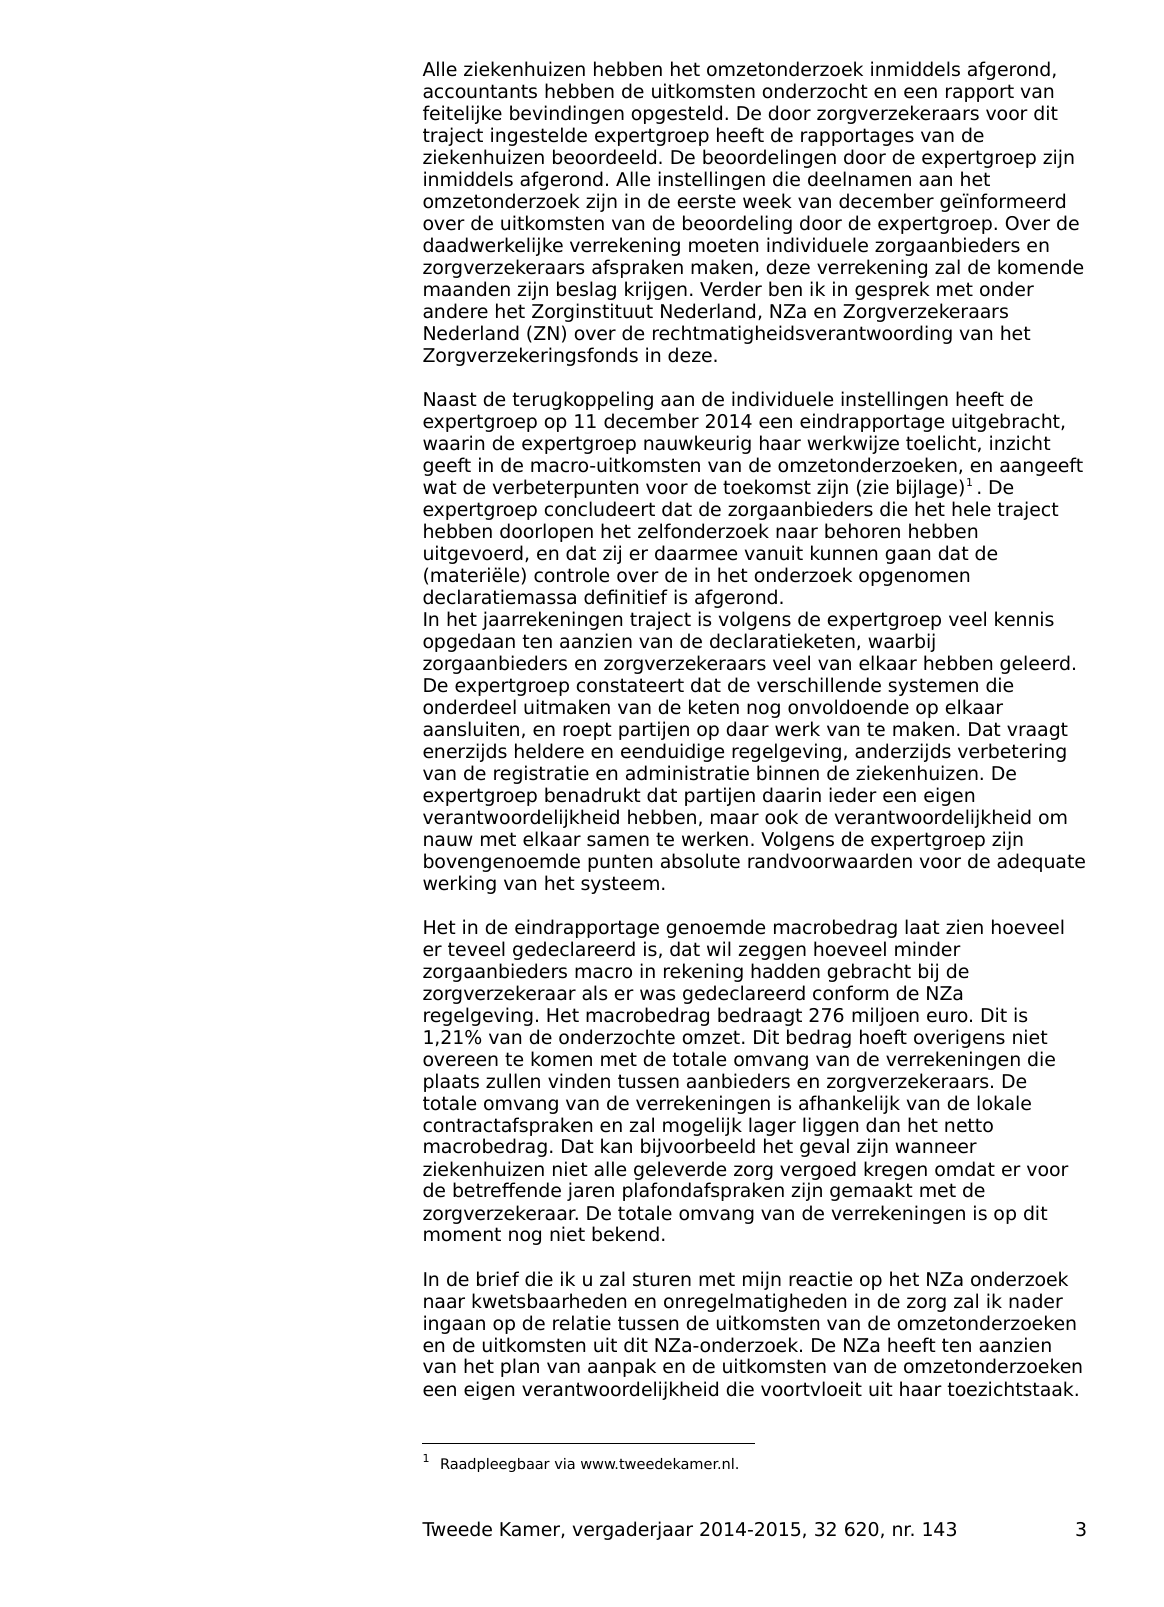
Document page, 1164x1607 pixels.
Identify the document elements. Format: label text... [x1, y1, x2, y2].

text Alle ziekenhuizen hebben het omzetonderzoek inmiddels afgerond, accountants hebben de uitkomsten onderzocht en een rapport van feitelijke bevindingen opgesteld. De door zorgverzekeraars voor dit traject ingestelde expertgroep heeft de rapportages van de ziekenhuizen beoordeeld. De beoordelingen door de expertgroep zijn inmiddels afgerond. Alle instellingen die deelnamen aan het omzetonderzoek zijn in de eerste week van december geïnformeerd over de uitkomsten van de beoordeling door de expertgroep. Over de daadwerkelijke verrekening moeten individuele zorgaanbieders en zorgverzekeraars afspraken maken, deze verrekening zal de komende maanden zijn beslag krijgen. Verder ben ik in gesprek met onder andere het Zorginstituut Nederland, NZa en Zorgverzekeraars Nederland (ZN) over de rechtmatigheidsverantwoording van het Zorgverzekeringsfonds in deze. [422, 59, 1087, 367]
text In het jaarrekeningen traject is volgens de expertgroep veel kennis opgedaan ten aanzien van de declaratieketen, waarbij zorgaanbieders en zorgverzekeraars veel van elkaar hebben geleerd. De expertgroep constateert dat de verschillende systemen die onderdeel uitmaken van de keten nog onvoldoende op elkaar aansluiten, en roept partijen op daar werk van te maken. Dat vraagt enerzijds heldere en eenduidige regelgeving, anderzijds verbetering van de registratie en administratie binnen de ziekenhuizen. De expertgroep benadrukt dat partijen daarin ieder een eigen verantwoordelijkheid hebben, maar ook de verantwoordelijkheid om nauw met elkaar samen te werken. Volgens de expertgroep zijn bovengenoemde punten absolute randvoorwaarden voor de adequate werking van het systeem. [422, 609, 1087, 894]
text Het in de eindrapportage genoemde macrobedrag laat zien hoeveel er teveel gedeclareerd is, dat wil zeggen hoeveel minder zorgaanbieders macro in rekening hadden gebracht bij de zorgverzekeraar als er was gedeclareerd conform de NZa regelgeving. Het macrobedrag bedraagt 276 miljoen euro. Dit is 1,21% van de onderzochte omzet. Dit bedrag hoeft overigens niet overeen te komen met de totale omvang van de verrekeningen die plaats zullen vinden tussen aanbieders en zorgverzekeraars. De totale omvang van de verrekeningen is afhankelijk van de lokale contractafspraken en zal mogelijk lager liggen dan het netto macrobedrag. Dat kan bijvoorbeeld het geval zijn wanneer ziekenhuizen niet alle geleverde zorg vergoed kregen omdat er voor de betreffende jaren plafondafspraken zijn gemaakt met de zorgverzekeraar. De totale omvang van de verrekeningen is op dit moment nog niet bekend. [422, 917, 1087, 1246]
text Raadpleegbaar via www.tweedekamer.nl. [422, 1452, 1087, 1474]
text Naast de terugkoppeling aan de individuele instellingen heeft de expertgroep op 11 december 2014 een eindrapportage uitgebracht, waarin de expertgroep nauwkeurig haar werkwijze toelicht, inzicht geeft in de macro-uitkomsten van de omzetonderzoeken, en aangeeft wat de verbeterpunten voor de toekomst zijn (zie bijlage). De expertgroep concludeert dat de zorgaanbieders die het hele traject hebben doorlopen het zelfonderzoek naar behoren hebben uitgevoerd, en dat zij er daarmee vanuit kunnen gaan dat de (materiële) controle over de in het onderzoek opgenomen declaratiemassa definitief is afgerond. [422, 389, 1087, 609]
text In de brief die ik u zal sturen met mijn reactie op het NZa onderzoek naar kwetsbaarheden en onregelmatigheden in de zorg zal ik nader ingaan op de relatie tussen de uitkomsten van de omzetonderzoeken en de uitkomsten uit dit NZa-onderzoek. De NZa heeft ten aanzien van het plan van aanpak en de uitkomsten van de omzetonderzoeken een eigen verantwoordelijkheid die voortvloeit uit haar toezichtstaak. [422, 1268, 1087, 1400]
